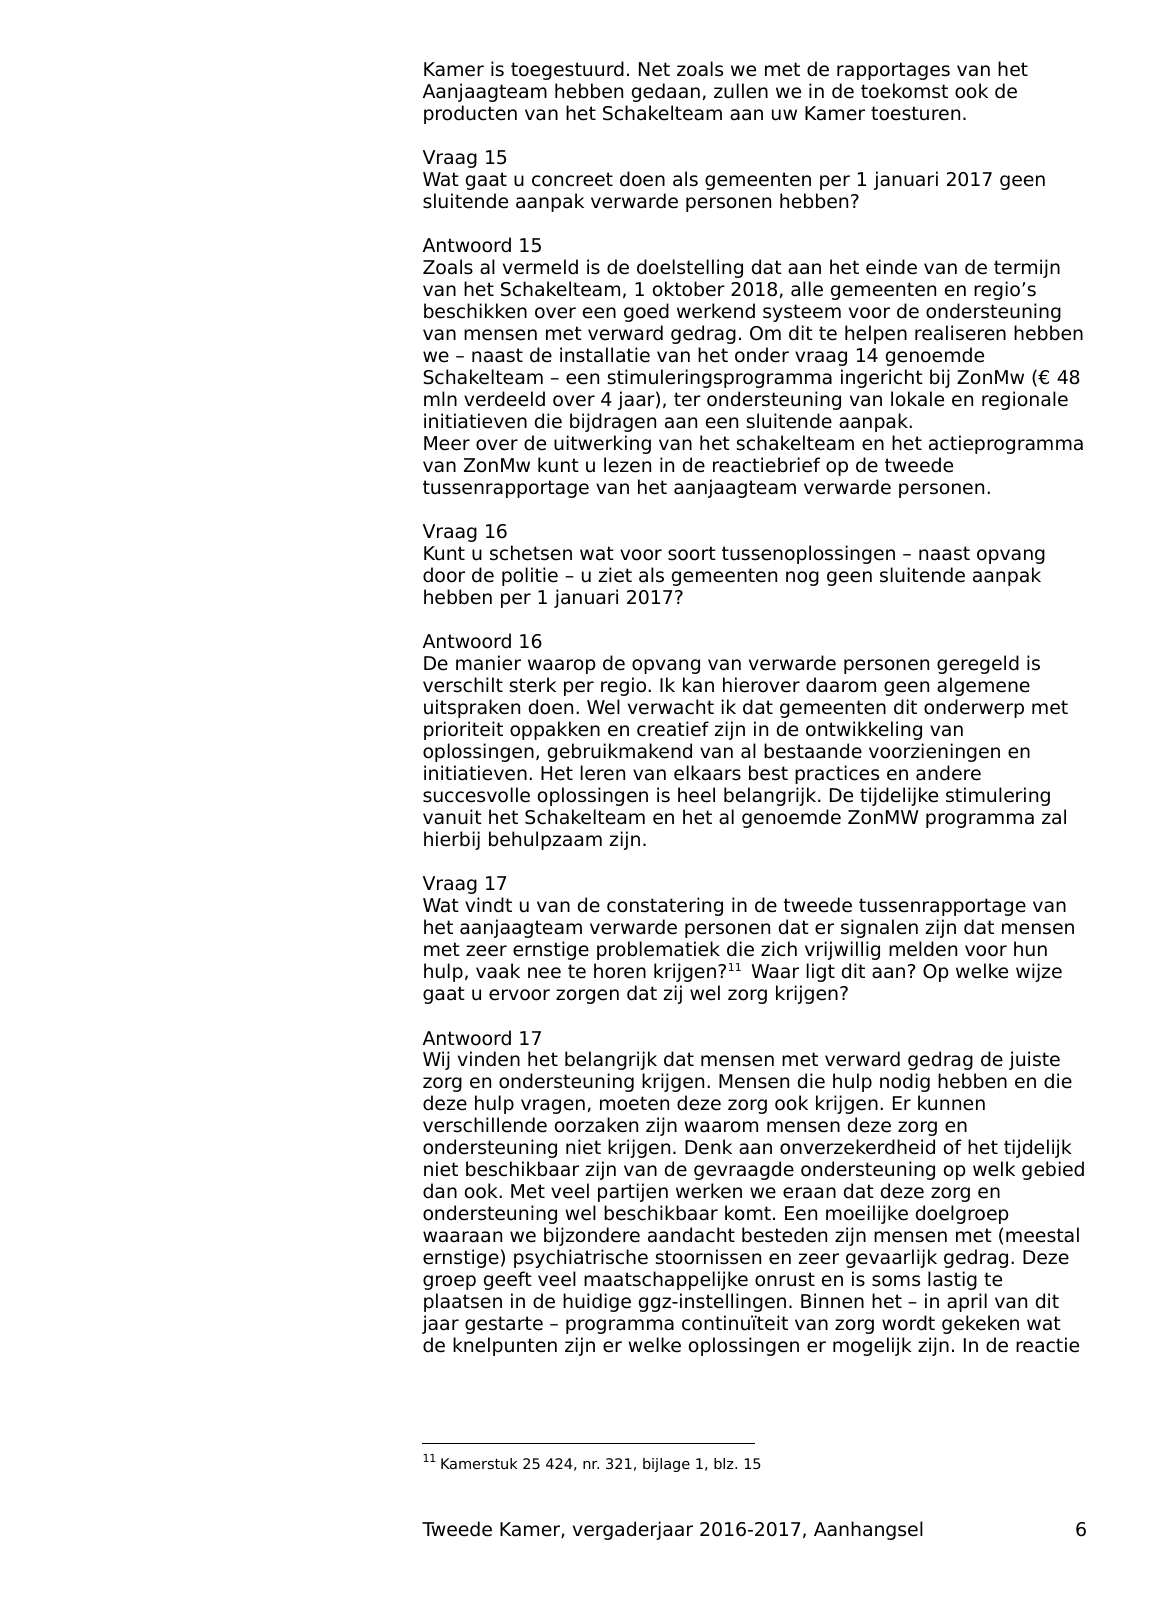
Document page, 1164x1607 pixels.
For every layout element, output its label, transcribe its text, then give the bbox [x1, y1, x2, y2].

text Wij vinden het belangrijk dat mensen met verward gedrag de juiste zorg en ondersteuning krijgen. Mensen die hulp nodig hebben en die deze hulp vragen, moeten deze zorg ook krijgen. Er kunnen verschillende oorzaken zijn waarom mensen deze zorg en ondersteuning niet krijgen. Denk aan onverzekerdheid of het tijdelijk niet beschikbaar zijn van de gevraagde ondersteuning op welk gebied dan ook. Met veel partijen werken we eraan dat deze zorg en ondersteuning wel beschikbaar komt. Een moeilijke doelgroep waaraan we bijzondere aandacht besteden zijn mensen met (meestal ernstige) psychiatrische stoornissen en zeer gevaarlijk gedrag. Deze groep geeft veel maatschappelijke onrust en is soms lastig te plaatsen in de huidige ggz-instellingen. Binnen het – in april van dit jaar gestarte – programma continuïteit van zorg wordt gekeken wat de knelpunten zijn er welke oplossingen er mogelijk zijn. In de reactie [422, 1049, 1087, 1357]
text Vraag 17 [422, 873, 1087, 895]
text Antwoord 17 [422, 1027, 1087, 1049]
text Zoals al vermeld is de doelstelling dat aan het einde van de termijn van het Schakelteam, 1 oktober 2018, alle gemeenten en regio’s beschikken over een goed werkend systeem voor de ondersteuning van mensen met verward gedrag. Om dit te helpen realiseren hebben we – naast de installatie van het onder vraag 14 genoemde Schakelteam – een stimuleringsprogramma ingericht bij ZonMw (€ 48 mln verdeeld over 4 jaar), ter ondersteuning van lokale en regionale initiatieven die bijdragen aan een sluitende aanpak. [422, 257, 1087, 433]
text Wat gaat u concreet doen als gemeenten per 1 januari 2017 geen sluitende aanpak verwarde personen hebben? [422, 169, 1087, 213]
text Antwoord 16 [422, 631, 1087, 653]
text Vraag 16 [422, 521, 1087, 543]
text Kamerstuk 25 424, nr. 321, bijlage 1, blz. 15 [422, 1452, 1087, 1474]
text Wat vindt u van de constatering in de tweede tussenrapportage van het aanjaagteam verwarde personen dat er signalen zijn dat mensen met zeer ernstige problematiek die zich vrijwillig melden voor hun hulp, vaak nee te horen krijgen? Waar ligt dit aan? Op welke wijze gaat u ervoor zorgen dat zij wel zorg krijgen? [422, 895, 1087, 1005]
text Kamer is toegestuurd. Net zoals we met de rapportages van het Aanjaagteam hebben gedaan, zullen we in de toekomst ook de producten van het Schakelteam aan uw Kamer toesturen. [422, 59, 1087, 125]
text De manier waarop de opvang van verwarde personen geregeld is verschilt sterk per regio. Ik kan hierover daarom geen algemene uitspraken doen. Wel verwacht ik dat gemeenten dit onderwerp met prioriteit oppakken en creatief zijn in de ontwikkeling van oplossingen, gebruikmakend van al bestaande voorzieningen en initiatieven. Het leren van elkaars best practices en andere succesvolle oplossingen is heel belangrijk. De tijdelijke stimulering vanuit het Schakelteam en het al genoemde ZonMW programma zal hierbij behulpzaam zijn. [422, 653, 1087, 851]
text Antwoord 15 [422, 235, 1087, 257]
text Vraag 15 [422, 147, 1087, 169]
text Kunt u schetsen wat voor soort tussenoplossingen – naast opvang door de politie – u ziet als gemeenten nog geen sluitende aanpak hebben per 1 januari 2017? [422, 543, 1087, 609]
text Meer over de uitwerking van het schakelteam en het actieprogramma van ZonMw kunt u lezen in de reactiebrief op de tweede tussenrapportage van het aanjaagteam verwarde personen. [422, 433, 1087, 499]
